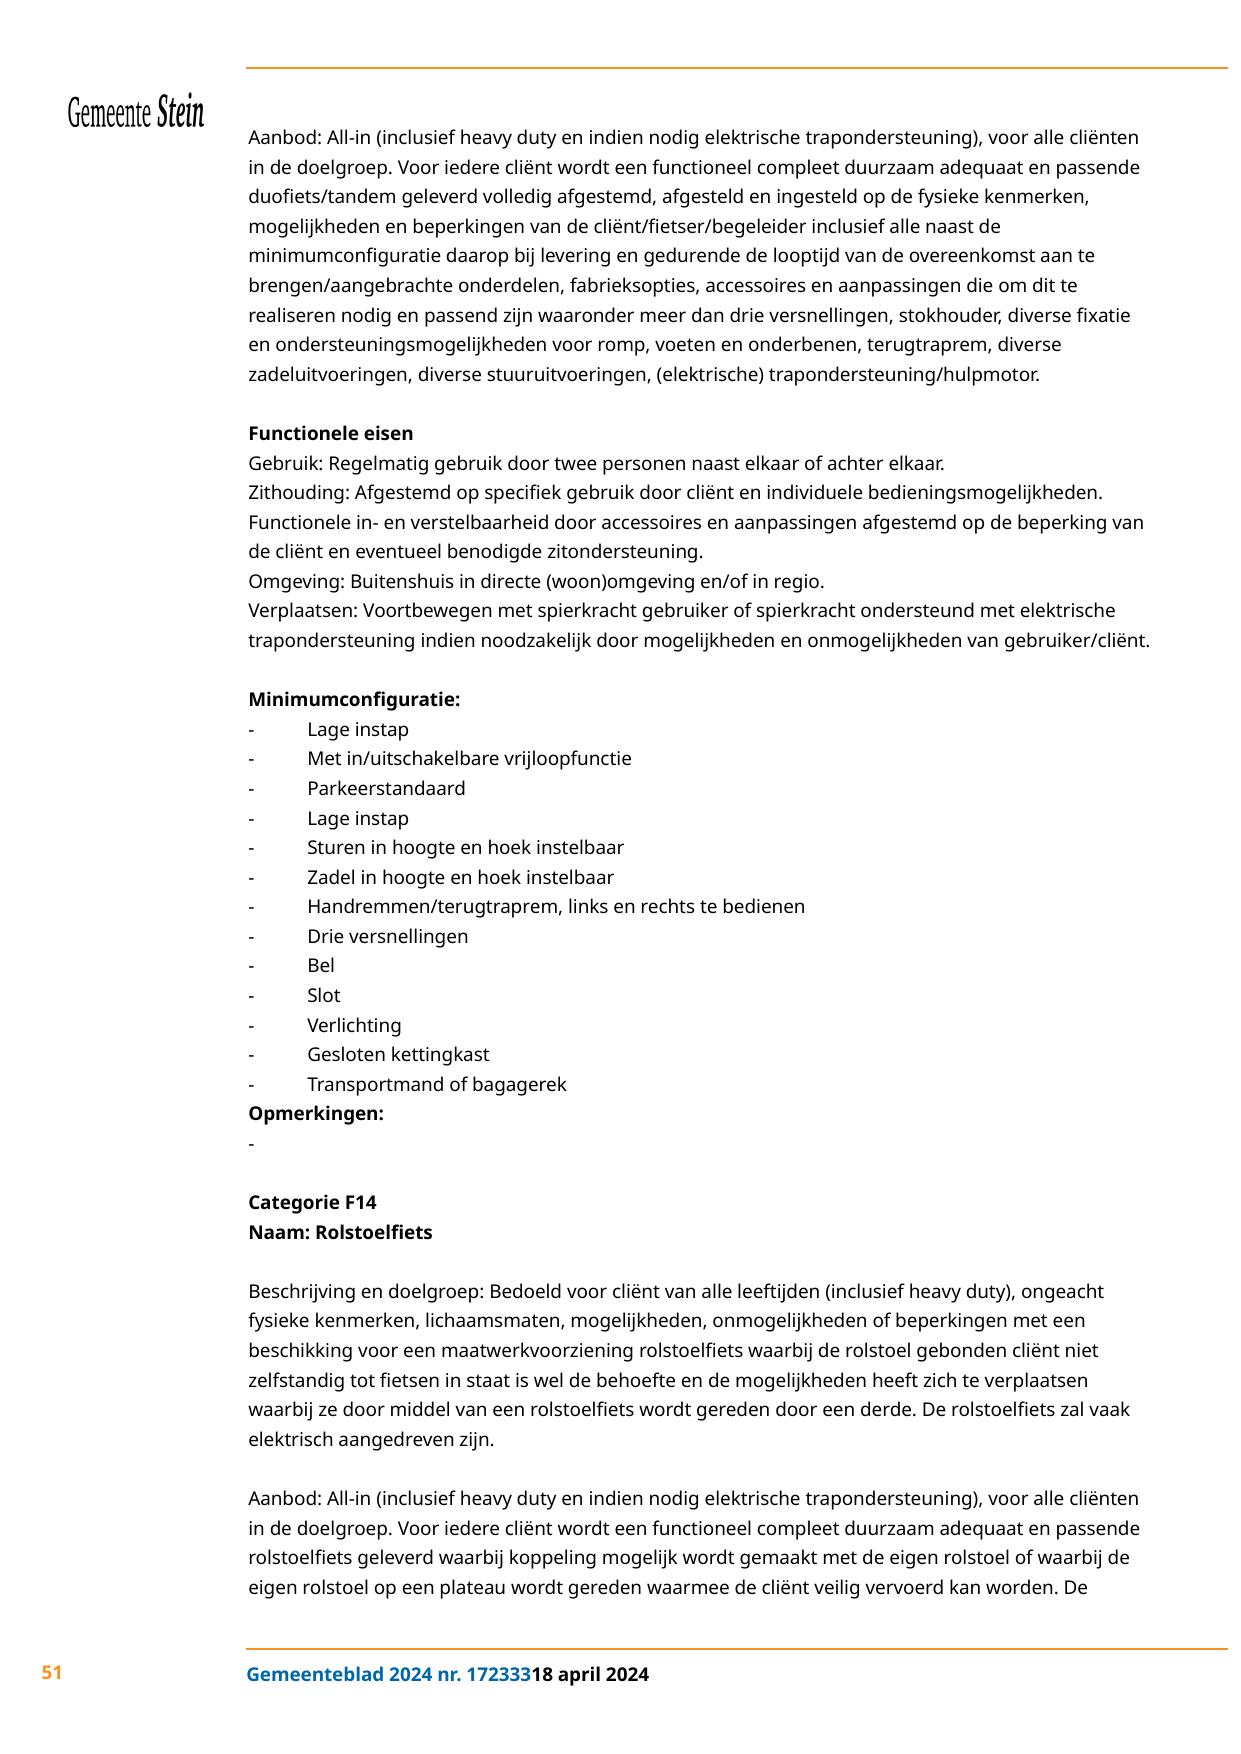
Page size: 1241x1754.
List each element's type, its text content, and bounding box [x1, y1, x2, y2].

list Met in/uitschakelbare vrijloopfunctie [248, 746, 1152, 771]
picture [41, 47, 231, 172]
list Parkeerstandaard [248, 775, 1152, 801]
text - [248, 1130, 1152, 1156]
text Functionele eisen [248, 420, 1152, 446]
text Omgeving: Buitenshuis in directe (woon)omgeving en/of in regio. [248, 568, 1152, 594]
list Lage instap [248, 805, 1152, 831]
text Aanbod: All-in (inclusief heavy duty en indien nodig elektrische trapondersteuning), voor alle cliënten in de doelgroep. Voor iedere cliënt wordt een functioneel compleet duurzaam adequaat en passende rolstoelfiets geleverd waarbij koppeling mogelijk wordt gemaakt met de eigen rolstoel of waarbij de eigen rolstoel op een plateau wordt gereden waarmee de cliënt veilig vervoerd kan worden. De [248, 1485, 1152, 1600]
text Categorie F14 [248, 1189, 1152, 1215]
text Gebruik: Regelmatig gebruik door twee personen naast elkaar of achter elkaar. [248, 450, 1152, 476]
text Aanbod: All-in (inclusief heavy duty en indien nodig elektrische trapondersteuning), voor alle cliënten in de doelgroep. Voor iedere cliënt wordt een functioneel compleet duurzaam adequaat en passende duofiets/tandem geleverd volledig afgestemd, afgesteld en ingesteld op de fysieke kenmerken, mogelijkheden en beperkingen van de cliënt/fietser/begeleider inclusief alle naast de minimumconfiguratie daarop bij levering en gedurende de looptijd van de overeenkomst aan te brengen/aangebrachte onderdelen, fabrieksopties, accessoires en aanpassingen die om dit te realiseren nodig en passend zijn waaronder meer dan drie versnellingen, stokhouder, diverse fixatie en ondersteuningsmogelijkheden voor romp, voeten en onderbenen, terugtraprem, diverse zadeluitvoeringen, diverse stuuruitvoeringen, (elektrische) trapondersteuning/hulpmotor. [248, 124, 1152, 387]
list Bel [248, 953, 1152, 978]
text Zithouding: Afgestemd op specifiek gebruik door cliënt en individuele bedieningsmogelijkheden. Functionele in- en verstelbaarheid door accessoires en aanpassingen afgestemd op de beperking van de cliënt en eventueel benodigde zitondersteuning. [248, 479, 1152, 564]
list Transportmand of bagagerek [248, 1071, 1152, 1097]
text Opmerkingen: [248, 1101, 1152, 1126]
list Drie versnellingen [248, 923, 1152, 949]
list Zadel in hoogte en hoek instelbaar [248, 864, 1152, 890]
list Handremmen/terugtraprem, links en rechts te bedienen [248, 893, 1152, 919]
text Naam: Rolstoelfiets [248, 1219, 1152, 1245]
list Slot [248, 982, 1152, 1008]
text Verplaatsen: Voortbewegen met spierkracht gebruiker of spierkracht ondersteund met elektrische trapondersteuning indien noodzakelijk door mogelijkheden en onmogelijkheden van gebruiker/cliënt. [248, 598, 1152, 653]
list Lage instap [248, 716, 1152, 742]
list Verlichting [248, 1012, 1152, 1038]
text Beschrijving en doelgroep: Bedoeld voor cliënt van alle leeftijden (inclusief heavy duty), ongeacht fysieke kenmerken, lichaamsmaten, mogelijkheden, onmogelijkheden of beperkingen met een beschikking voor een maatwerkvoorziening rolstoelfiets waarbij de rolstoel gebonden cliënt niet zelfstandig tot fietsen in staat is wel de behoefte en de mogelijkheden heeft zich te verplaatsen waarbij ze door middel van een rolstoelfiets wordt gereden door een derde. De rolstoelfiets zal vaak elektrisch aangedreven zijn. [248, 1278, 1152, 1452]
text Minimumconfiguratie: [248, 686, 1152, 712]
list Sturen in hoogte en hoek instelbaar [248, 834, 1152, 860]
list Gesloten kettingkast [248, 1041, 1152, 1067]
